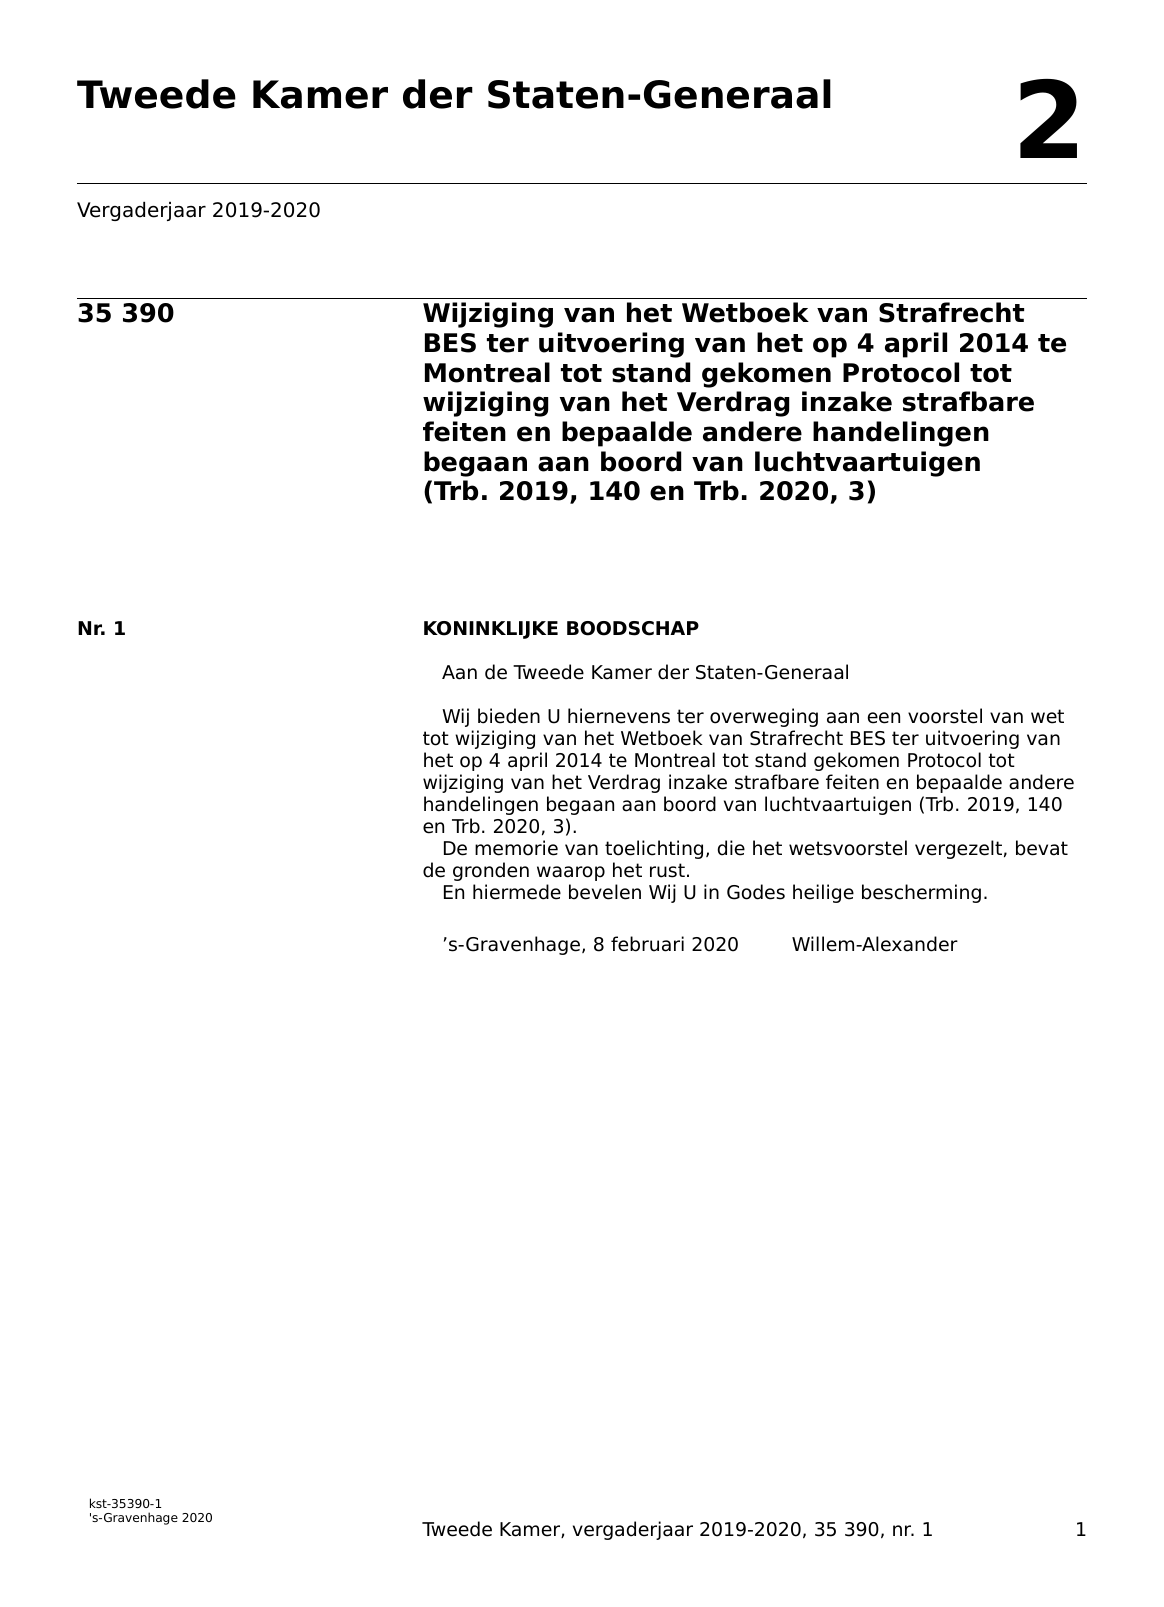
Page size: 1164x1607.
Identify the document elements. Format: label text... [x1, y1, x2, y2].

subtitle 35 390 Wijziging van het Wetboek van Strafrecht BES ter uitvoering van het op 4 april 2014 te Montreal tot stand gekomen Protocol tot wijziging van het Verdrag inzake strafbare feiten en bepaalde andere handelingen begaan aan boord van luchtvaartuigen (Trb. 2019, 140 en Trb. 2020, 3) [77, 299, 1087, 507]
text Aan de Tweede Kamer der Staten-Generaal [422, 662, 1087, 684]
table_header 2 [886, 59, 1087, 183]
text De memorie van toelichting, die het wetsvoorstel vergezelt, bevat de gronden waarop het rust. [422, 838, 1087, 882]
table_cell Vergaderjaar 2019-2020 [77, 184, 1087, 298]
subtitle Nr. 1 KONINKLIJKE BOODSCHAP [77, 618, 1087, 640]
text En hiermede bevelen Wij U in Godes heilige bescherming. [422, 882, 1087, 904]
text Wij bieden U hiernevens ter overweging aan een voorstel van wet tot wijziging van het Wetboek van Strafrecht BES ter uitvoering van het op 4 april 2014 te Montreal tot stand gekomen Protocol tot wijziging van het Verdrag inzake strafbare feiten en bepaalde andere handelingen begaan aan boord van luchtvaartuigen (Trb. 2019, 140 en Trb. 2020, 3). [422, 706, 1087, 838]
text 's-Gravenhage 2020 [88, 1511, 323, 1525]
text ’s-Gravenhage, 8 februari 2020 Willem-Alexander [422, 934, 1087, 956]
table_header Tweede Kamer der Staten-Generaal [77, 59, 886, 183]
text kst-35390-1 [88, 1497, 323, 1511]
